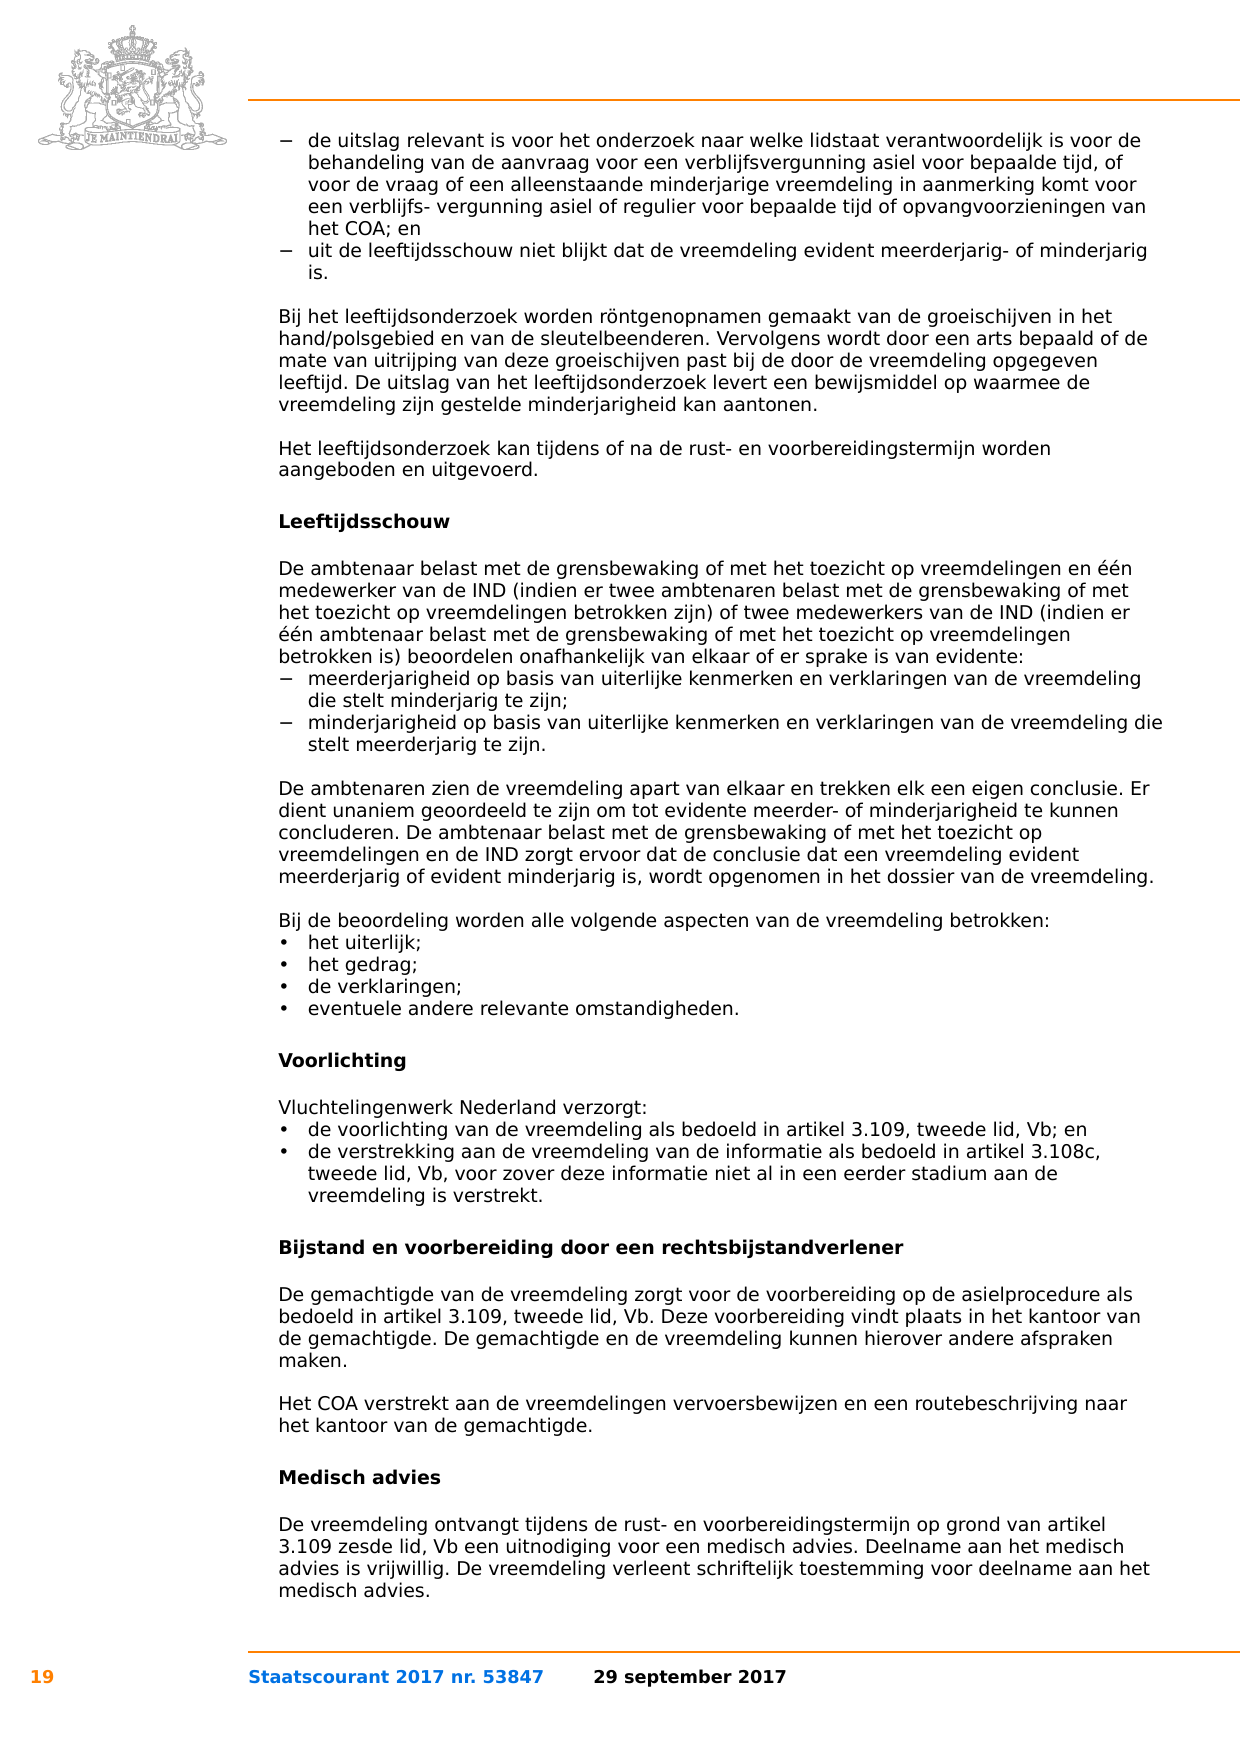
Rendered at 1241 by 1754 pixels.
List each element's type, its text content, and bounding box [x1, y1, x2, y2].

text − minderjarigheid op basis van uiterlijke kenmerken en verklaringen van de vreemdeling die stelt meerderjarig te zijn. [278, 712, 1163, 756]
text • het gedrag; [278, 954, 1163, 976]
text Het leeftijdsonderzoek kan tijdens of na de rust- en voorbereidingstermijn worden aangeboden en uitgevoerd. [278, 437, 1163, 481]
subtitle Medisch advies [278, 1467, 1163, 1489]
text • de verstrekking aan de vreemdeling van de informatie als bedoeld in artikel 3.108c, tweede lid, Vb, voor zover deze informatie niet al in een eerder stadium aan de vreemdeling is verstrekt. [278, 1141, 1163, 1207]
text Vluchtelingenwerk Nederland verzorgt: [278, 1097, 1163, 1119]
text De vreemdeling ontvangt tijdens de rust- en voorbereidingstermijn op grond van artikel 3.109 zesde lid, Vb een uitnodiging voor een medisch advies. Deelname aan het medisch advies is vrijwillig. De vreemdeling verleent schriftelijk toestemming voor deelname aan het medisch advies. [278, 1514, 1163, 1602]
text • eventuele andere relevante omstandigheden. [278, 998, 1163, 1020]
subtitle Leeftijdsschouw [278, 511, 1163, 533]
text De ambtenaar belast met de grensbewaking of met het toezicht op vreemdelingen en één medewerker van de IND (indien er twee ambtenaren belast met de grensbewaking of met het toezicht op vreemdelingen betrokken zijn) of twee medewerkers van de IND (indien er één ambtenaar belast met de grensbewaking of met het toezicht op vreemdelingen betrokken is) beoordelen onafhankelijk van elkaar of er sprake is van evidente: [278, 558, 1163, 668]
text • het uiterlijk; [278, 932, 1163, 954]
text • de voorlichting van de vreemdeling als bedoeld in artikel 3.109, tweede lid, Vb; en [278, 1119, 1163, 1141]
text De gemachtigde van de vreemdeling zorgt voor de voorbereiding op de asielprocedure als bedoeld in artikel 3.109, tweede lid, Vb. Deze voorbereiding vindt plaats in het kantoor van de gemachtigde. De gemachtigde en de vreemdeling kunnen hierover andere afspraken maken. [278, 1283, 1163, 1371]
text − uit de leeftijdsschouw niet blijkt dat de vreemdeling evident meerderjarig- of minderjarig is. [278, 240, 1163, 284]
subtitle Bijstand en voorbereiding door een rechtsbijstandverlener [278, 1237, 1163, 1258]
text • de verklaringen; [278, 976, 1163, 998]
subtitle Voorlichting [278, 1050, 1163, 1072]
text − meerderjarigheid op basis van uiterlijke kenmerken en verklaringen van de vreemdeling die stelt minderjarig te zijn; [278, 668, 1163, 712]
text − de uitslag relevant is voor het onderzoek naar welke lidstaat verantwoordelijk is voor de behandeling van de aanvraag voor een verblijfsvergunning asiel voor bepaalde tijd, of voor de vraag of een alleenstaande minderjarige vreemdeling in aanmerking komt voor een verblijfs- vergunning asiel of regulier voor bepaalde tijd of opvangvoorzieningen van het COA; en [278, 130, 1163, 240]
text Bij het leeftijdsonderzoek worden röntgenopnamen gemaakt van de groeischijven in het hand/polsgebied en van de sleutelbeenderen. Vervolgens wordt door een arts bepaald of de mate van uitrijping van deze groeischijven past bij de door de vreemdeling opgegeven leeftijd. De uitslag van het leeftijdsonderzoek levert een bewijsmiddel op waarmee de vreemdeling zijn gestelde minderjarigheid kan aantonen. [278, 306, 1163, 416]
text Bij de beoordeling worden alle volgende aspecten van de vreemdeling betrokken: [278, 910, 1163, 932]
picture [38, 25, 227, 150]
text De ambtenaren zien de vreemdeling apart van elkaar en trekken elk een eigen conclusie. Er dient unaniem geoordeeld te zijn om tot evidente meerder- of minderjarigheid te kunnen concluderen. De ambtenaar belast met de grensbewaking of met het toezicht op vreemdelingen en de IND zorgt ervoor dat de conclusie dat een vreemdeling evident meerderjarig of evident minderjarig is, wordt opgenomen in het dossier van de vreemdeling. [278, 778, 1163, 888]
text Het COA verstrekt aan de vreemdelingen vervoersbewijzen en een routebeschrijving naar het kantoor van de gemachtigde. [278, 1393, 1163, 1437]
